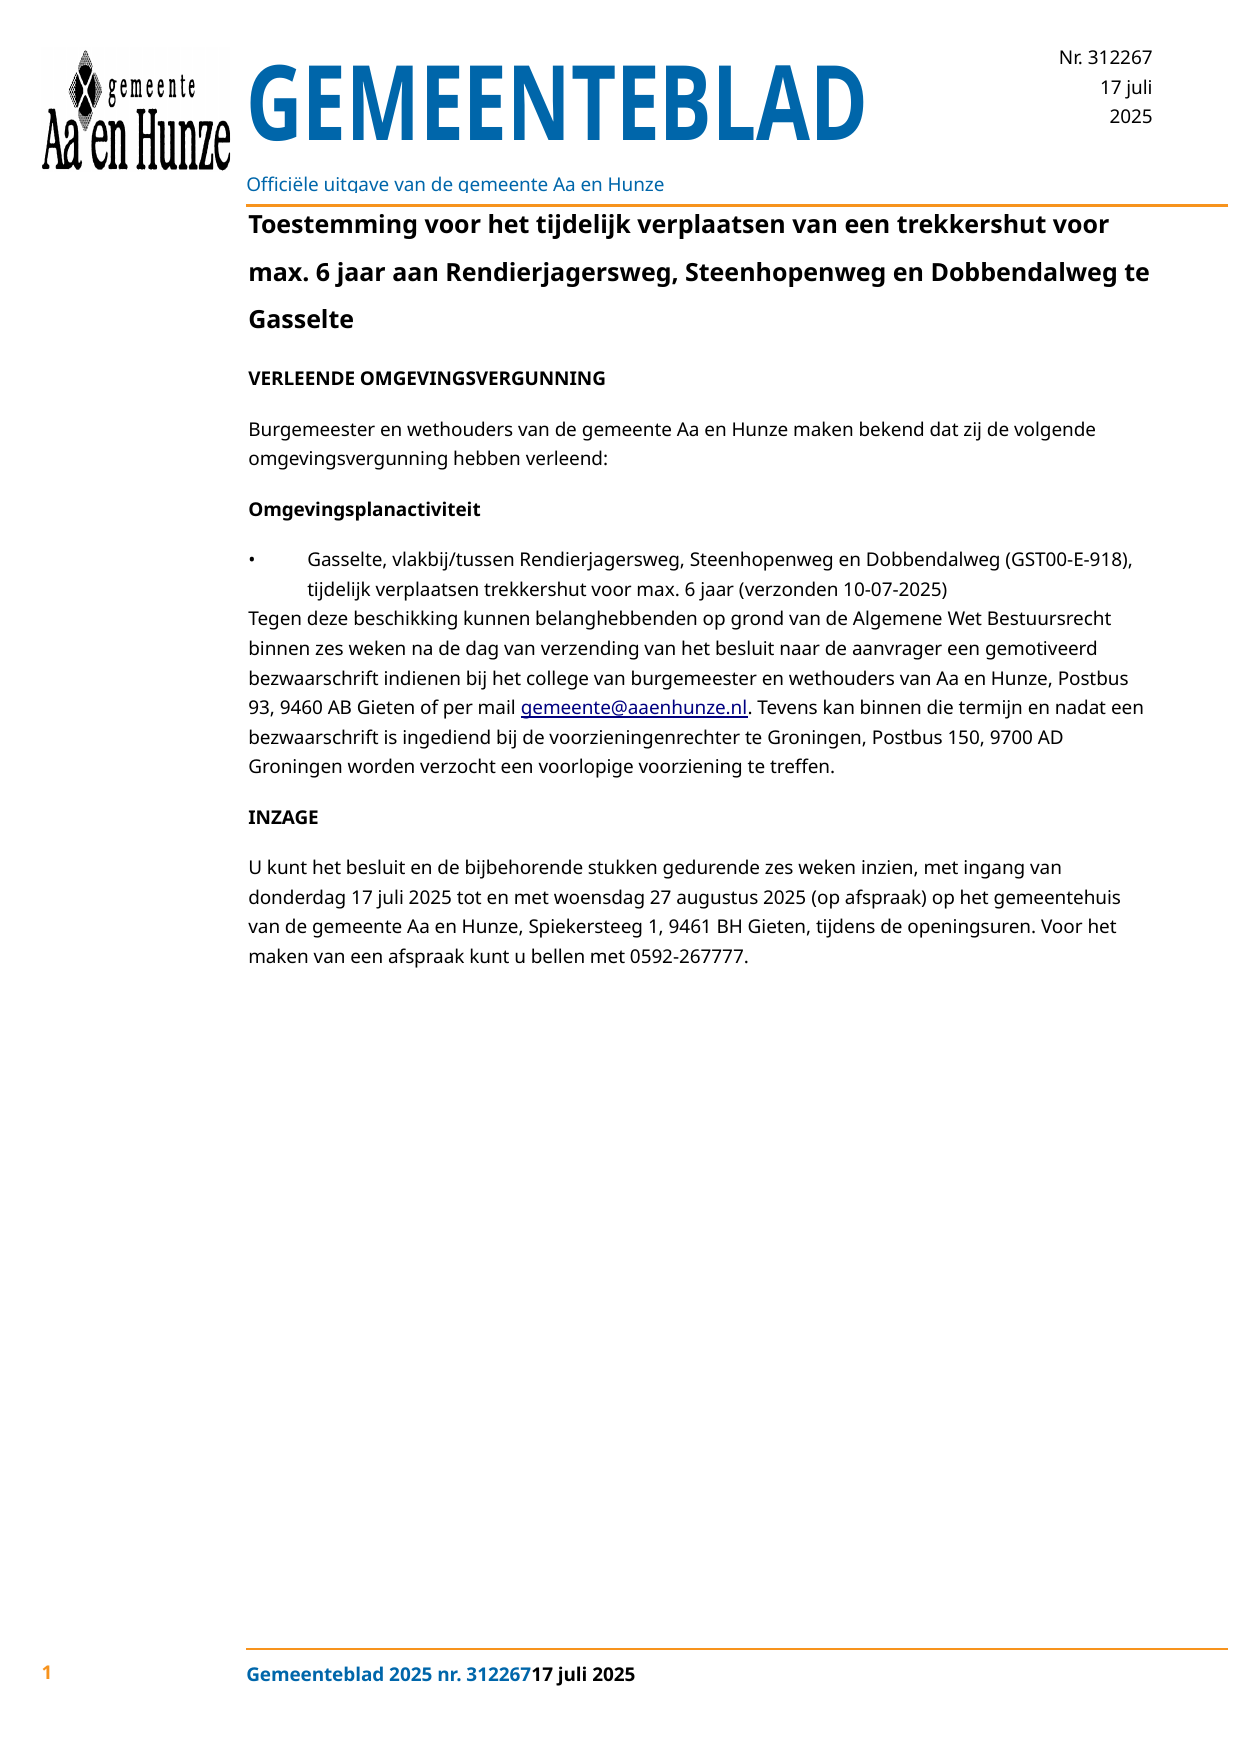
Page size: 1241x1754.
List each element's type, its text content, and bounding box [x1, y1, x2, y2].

list Gasselte, vlakbij/tussen Rendierjagersweg, Steenhopenweg en Dobbendalweg (GST00-E-918), tijdelijk verplaatsen trekkershut voor max. 6 jaar (verzonden 10-07-2025) [248, 546, 1152, 602]
text Toestemming voor het tijdelijk verplaatsen van een trekkershut voor max. 6 jaar aan Rendierjagersweg, Steenhopenweg en Dobbendalweg te Gasselte [248, 207, 1152, 336]
text INZAGE [248, 804, 1152, 829]
text U kunt het besluit en de bijbehorende stukken gedurende zes weken inzien, met ingang van donderdag 17 juli 2025 tot en met woensdag 27 augustus 2025 (op afspraak) op het gemeentehuis van de gemeente Aa en Hunze, Spiekersteeg 1, 9461 BH Gieten, tijdens de openingsuren. Voor het maken van een afspraak kunt u bellen met 0592-267777. [248, 854, 1152, 969]
picture [41, 47, 231, 172]
text Burgemeester en wethouders van de gemeente Aa en Hunze maken bekend dat zij de volgende omgevingsvergunning hebben verleend: [248, 416, 1152, 471]
text Tegen deze beschikking kunnen belanghebbenden op grond van de Algemene Wet Bestuursrecht binnen zes weken na de dag van verzending van het besluit naar de aanvrager een gemotiveerd bezwaarschrift indienen bij het college van burgemeester en wethouders van Aa en Hunze, Postbus 93, 9460 AB Gieten of per mail gemeente@aaenhunze.nl. Tevens kan binnen die termijn en nadat een bezwaarschrift is ingediend bij de voorzieningenrechter te Groningen, Postbus 150, 9700 AD Groningen worden verzocht een voorlopige voorziening te treffen. [248, 606, 1152, 779]
text VERLEENDE OMGEVINGSVERGUNNING [248, 366, 1152, 391]
text Omgevingsplanactiviteit [248, 496, 1152, 522]
